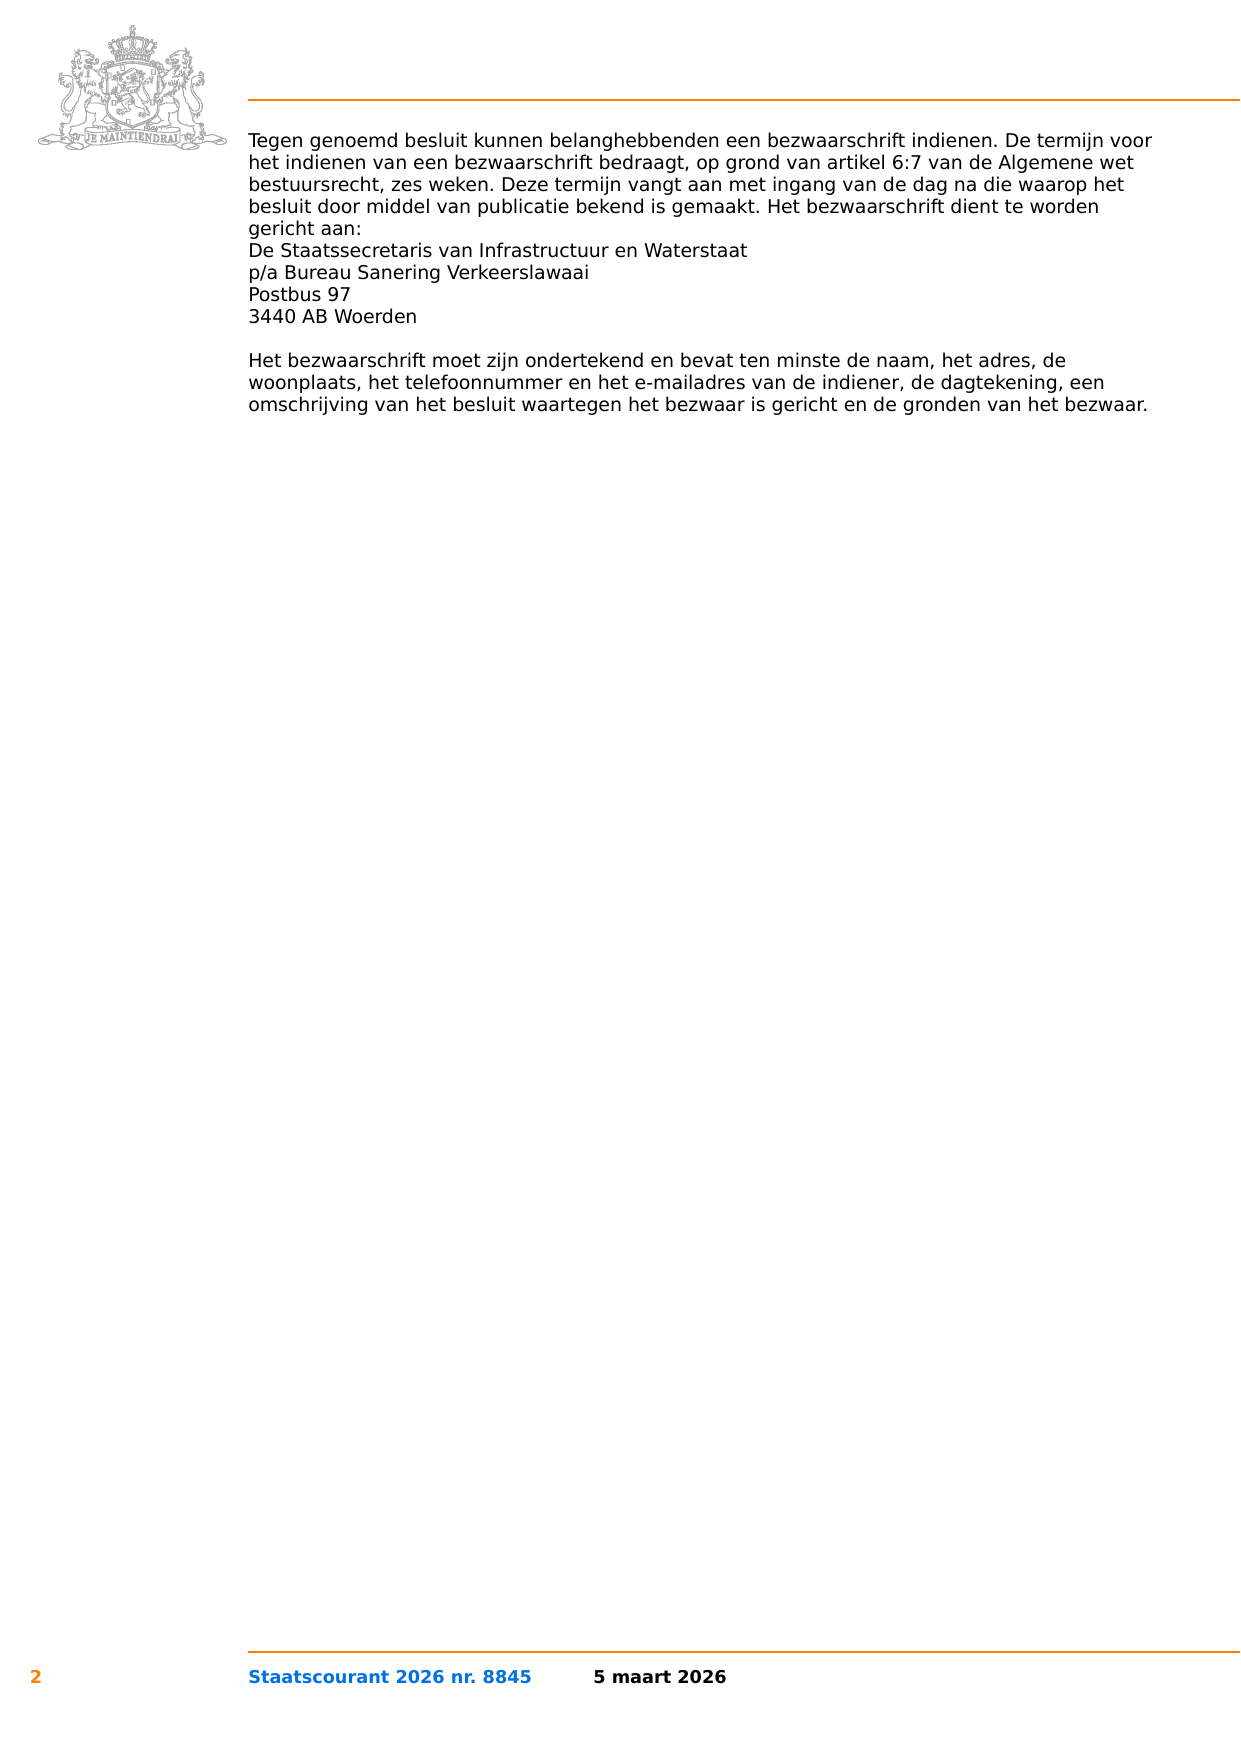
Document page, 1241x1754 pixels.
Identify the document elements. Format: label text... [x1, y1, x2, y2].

text De Staatssecretaris van Infrastructuur en Waterstaat [248, 240, 1163, 262]
text 3440 AB Woerden [248, 306, 1163, 328]
picture [38, 25, 227, 150]
text p/a Bureau Sanering Verkeerslawaai [248, 262, 1163, 284]
text Het bezwaarschrift moet zijn ondertekend en bevat ten minste de naam, het adres, de woonplaats, het telefoonnummer en het e-mailadres van de indiener, de dagtekening, een omschrijving van het besluit waartegen het bezwaar is gericht en de gronden van het bezwaar. [248, 349, 1163, 416]
text Postbus 97 [248, 284, 1163, 306]
text Tegen genoemd besluit kunnen belanghebbenden een bezwaarschrift indienen. De termijn voor het indienen van een bezwaarschrift bedraagt, op grond van artikel 6:7 van de Algemene wet bestuursrecht, zes weken. Deze termijn vangt aan met ingang van de dag na die waarop het besluit door middel van publicatie bekend is gemaakt. Het bezwaarschrift dient te worden gericht aan: [248, 130, 1163, 240]
